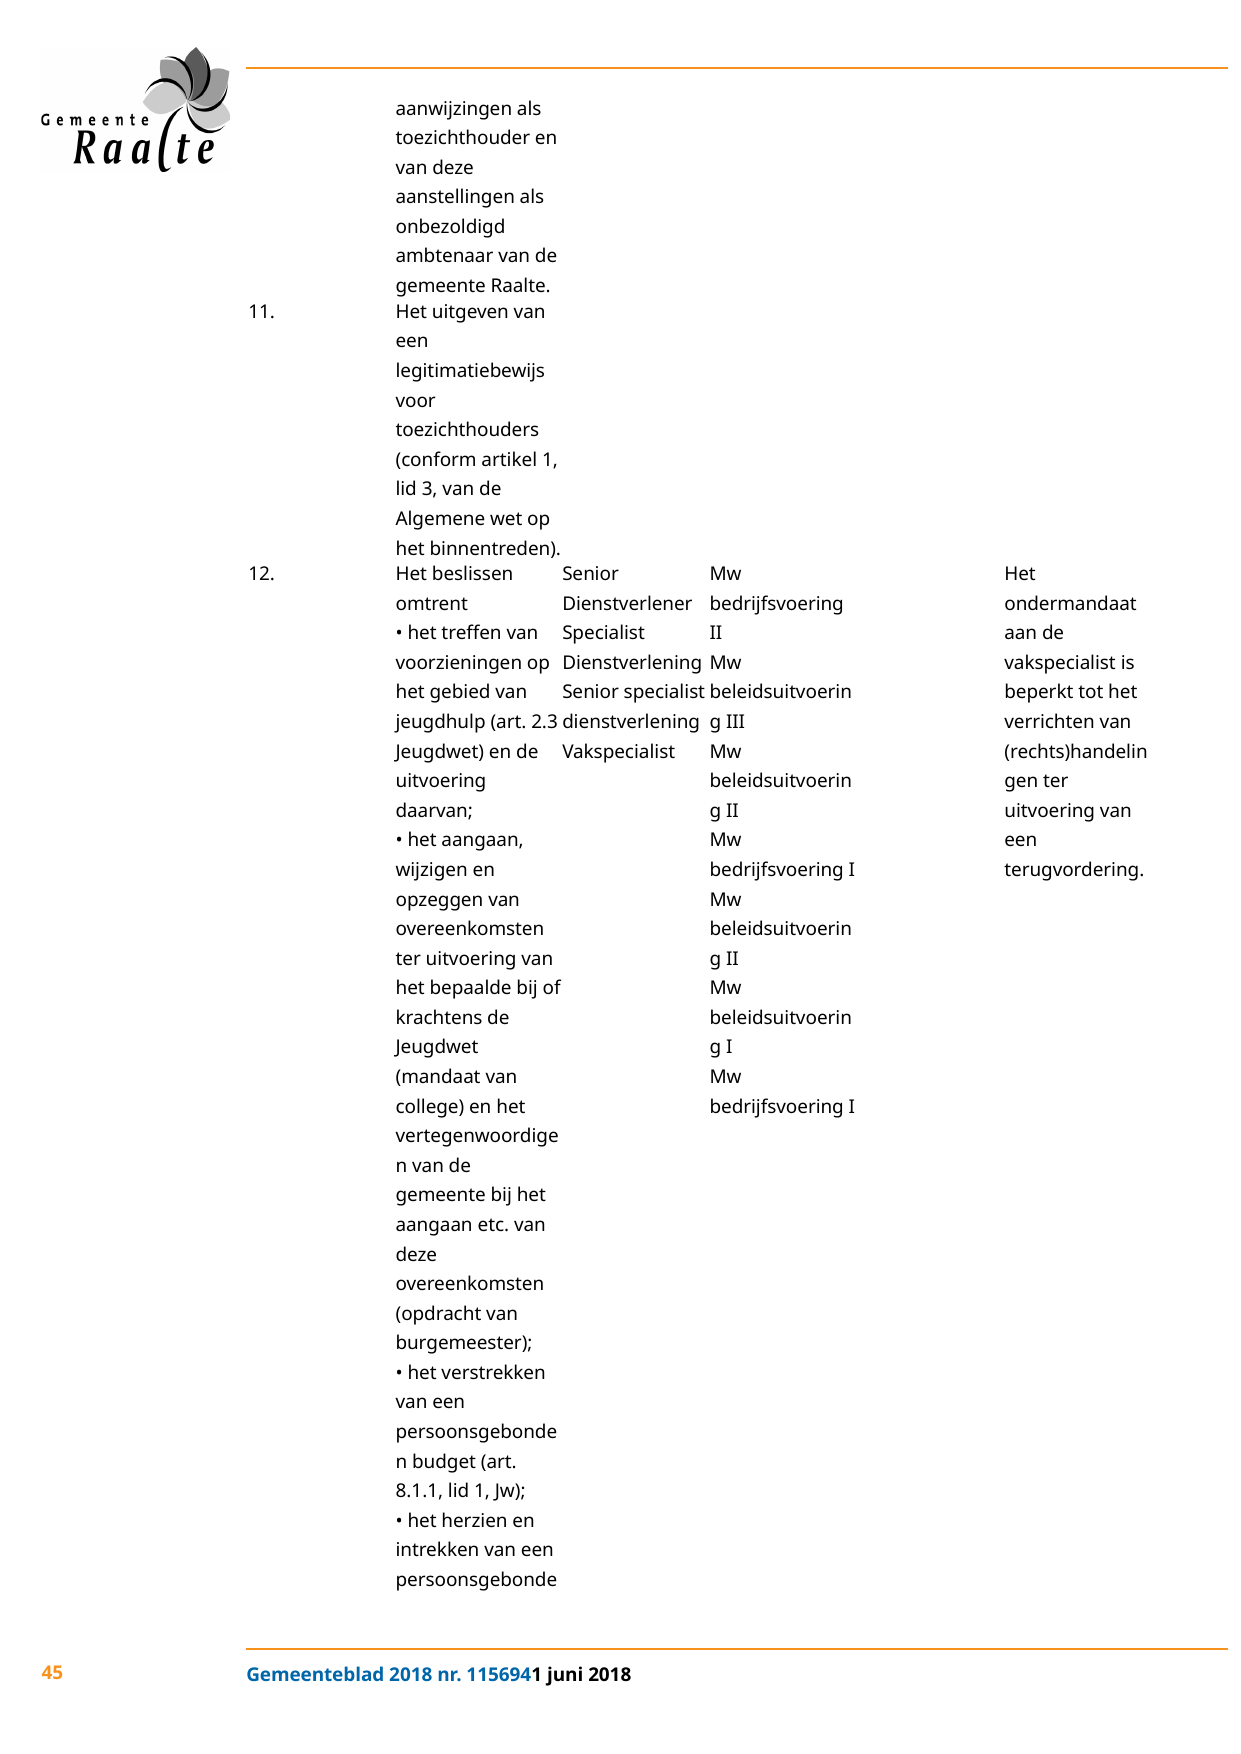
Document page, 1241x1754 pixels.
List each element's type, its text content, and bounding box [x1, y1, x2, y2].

table_cell 11. [248, 298, 395, 560]
table_cell [562, 95, 709, 298]
table_cell aanwijzingen als toezichthouder en van deze aanstellingen als onbezoldigd ambtenaar van de gemeente Raalte. [395, 95, 562, 298]
table_cell [857, 298, 1004, 560]
table_cell Mw bedrijfsvoering II Mw beleidsuitvoering III Mw beleidsuitvoering II Mw bedrijfsvoering I Mw beleidsuitvoering II Mw beleidsuitvoering I Mw bedrijfsvoering I [709, 560, 857, 1592]
table_cell [1004, 95, 1152, 298]
table_cell [248, 95, 395, 298]
table_cell [1004, 298, 1152, 560]
table_cell [857, 95, 1004, 298]
table_cell [709, 298, 857, 560]
table_cell Het ondermandaat aan de vakspecialist is beperkt tot het verrichten van (rechts)handelingen ter uitvoering van een terugvordering. [1004, 560, 1152, 1592]
table_cell [709, 95, 857, 298]
table_cell [562, 298, 709, 560]
table_cell Het beslissen omtrent • het treffen van voorzieningen op het gebied van jeugdhulp (art. 2.3 Jeugdwet) en de uitvoering daarvan; • het aangaan, wijzigen en opzeggen van overeenkomsten ter uitvoering van het bepaalde bij of krachtens de Jeugdwet (mandaat van college) en het vertegenwoordigen van de gemeente bij het aangaan etc. van deze overeenkomsten (opdracht van burgemeester); • het verstrekken van een persoonsgebonden budget (art. 8.1.1, lid 1, Jw); • het herzien en intrekken van een persoonsgebonde [395, 560, 562, 1592]
table_cell Senior Dienstverlener Specialist Dienstverlening Senior specialist dienstverlening Vakspecialist [562, 560, 709, 1592]
table_cell [857, 560, 1004, 1592]
table_cell 12. [248, 560, 395, 1592]
table_cell Het uitgeven van een legitimatiebewijs voor toezichthouders (conform artikel 1, lid 3, van de Algemene wet op het binnentreden). [395, 298, 562, 560]
picture [41, 47, 231, 172]
